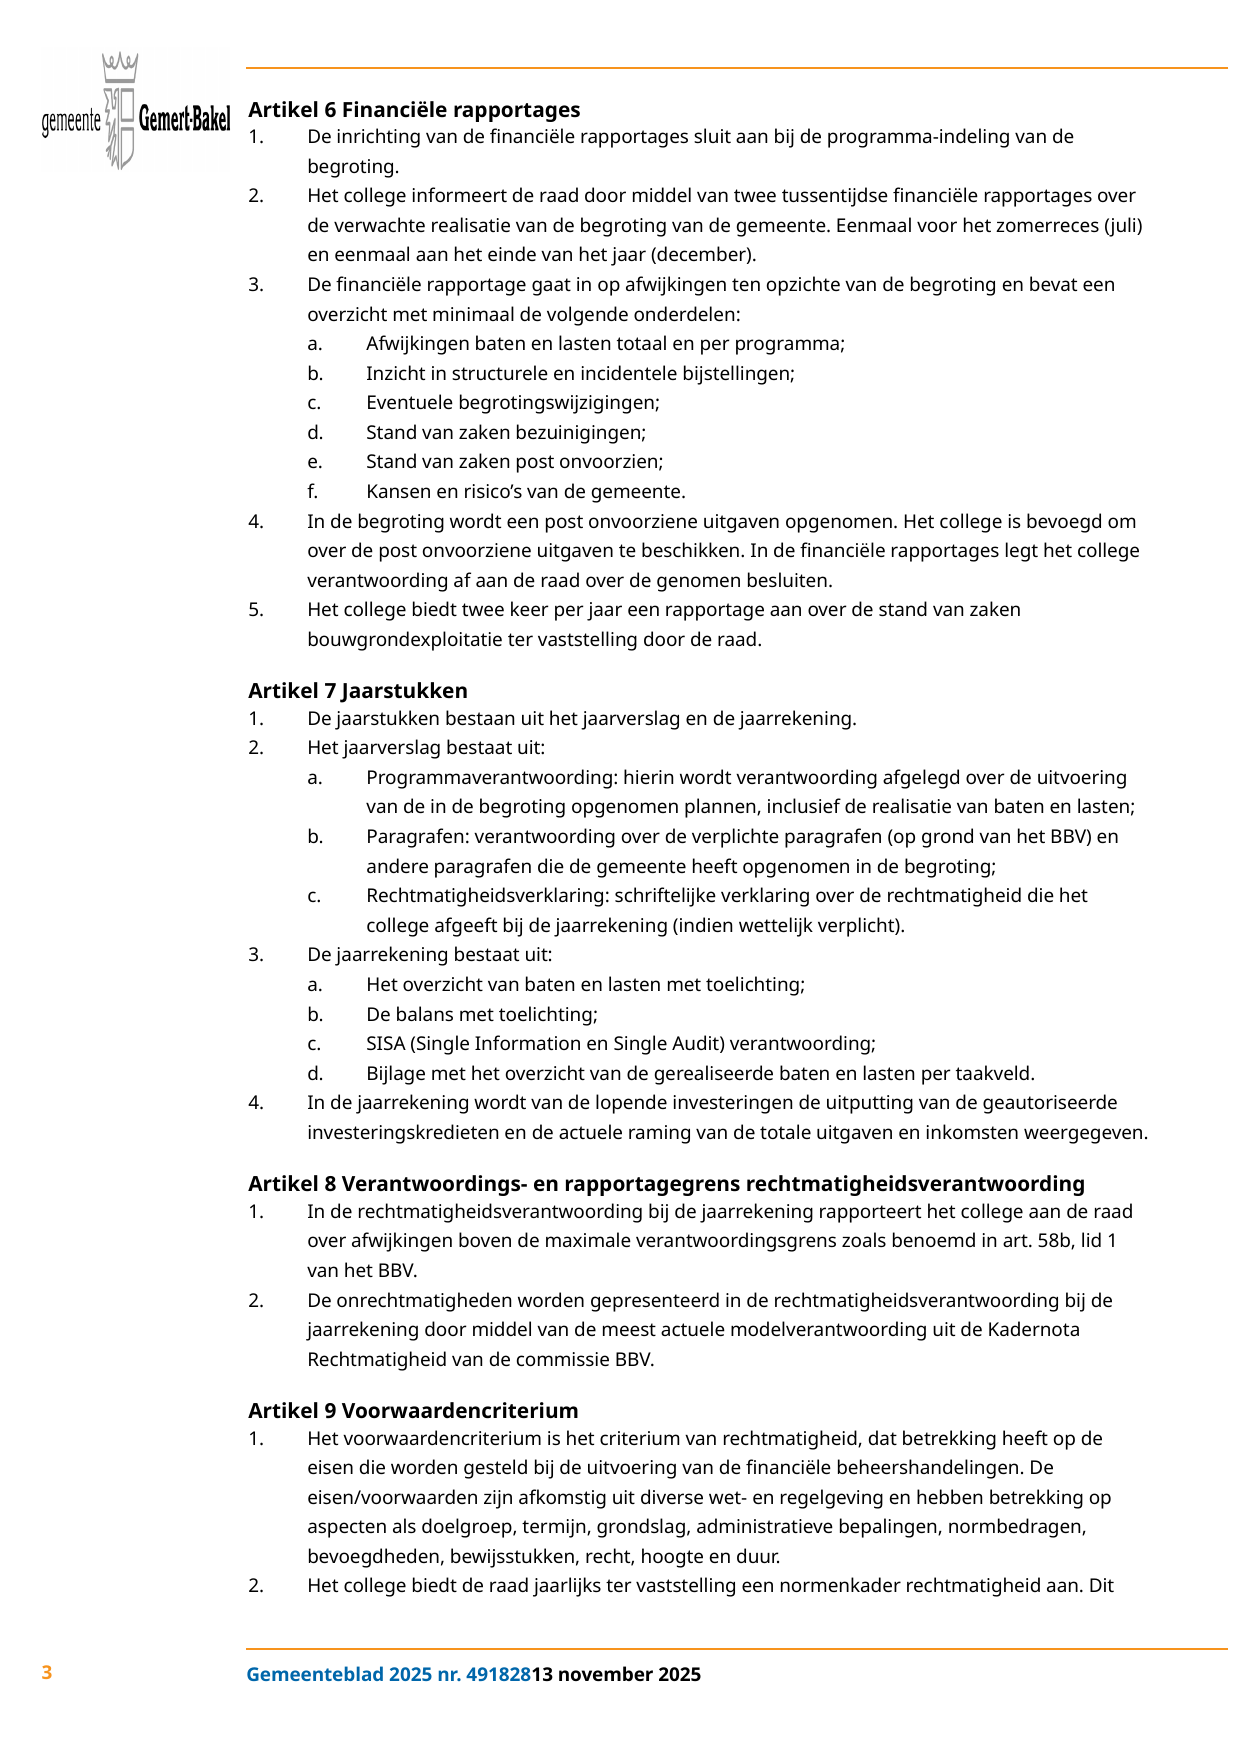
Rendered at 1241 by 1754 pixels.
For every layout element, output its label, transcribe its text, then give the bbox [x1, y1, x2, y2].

list Het college biedt de raad jaarlijks ter vaststelling een normenkader rechtmatigheid aan. Dit [248, 1573, 1152, 1598]
list Het college informeert de raad door middel van twee tussentijdse financiële rapportages over de verwachte realisatie van de begroting van de gemeente. Eenmaal voor het zomerreces (juli) en eenmaal aan het einde van het jaar (december). [248, 182, 1152, 267]
list De financiële rapportage gaat in op afwijkingen ten opzichte van de begroting en bevat een overzicht met minimaal de volgende onderdelen: [248, 271, 1152, 326]
text Artikel 7 Jaarstukken [248, 677, 1152, 705]
list Afwijkingen baten en lasten totaal en per programma; [307, 330, 1152, 356]
list Rechtmatigheidsverklaring: schriftelijke verklaring over de rechtmatigheid die het college afgeeft bij de jaarrekening (indien wettelijk verplicht). [307, 882, 1152, 938]
list De balans met toelichting; [307, 1001, 1152, 1027]
list Paragrafen: verantwoording over de verplichte paragrafen (op grond van het BBV) en andere paragrafen die de gemeente heeft opgenomen in de begroting; [307, 823, 1152, 879]
list Het jaarverslag bestaat uit: [248, 734, 1152, 760]
list SISA (Single Information en Single Audit) verantwoording; [307, 1030, 1152, 1056]
list In de begroting wordt een post onvoorziene uitgaven opgenomen. Het college is bevoegd om over de post onvoorziene uitgaven te beschikken. In de financiële rapportages legt het college verantwoording af aan de raad over de genomen besluiten. [248, 508, 1152, 593]
list Eventuele begrotingswijzigingen; [307, 389, 1152, 415]
picture [41, 47, 231, 172]
list De jaarrekening bestaat uit: [248, 942, 1152, 967]
list Het overzicht van baten en lasten met toelichting; [307, 971, 1152, 997]
text Artikel 8 Verantwoordings- en rapportagegrens rechtmatigheidsverantwoording [248, 1169, 1152, 1198]
list De jaarstukken bestaan uit het jaarverslag en de jaarrekening. [248, 705, 1152, 731]
list Stand van zaken post onvoorzien; [307, 449, 1152, 474]
text Artikel 9 Voorwaardencriterium [248, 1396, 1152, 1425]
list In de rechtmatigheidsverantwoording bij de jaarrekening rapporteert het college aan de raad over afwijkingen boven de maximale verantwoordingsgrens zoals benoemd in art. 58b, lid 1 van het BBV. [248, 1198, 1152, 1283]
list In de jaarrekening wordt van de lopende investeringen de uitputting van de geautoriseerde investeringskredieten en de actuele raming van de totale uitgaven en inkomsten weergegeven. [248, 1089, 1152, 1145]
list Bijlage met het overzicht van de gerealiseerde baten en lasten per taakveld. [307, 1060, 1152, 1086]
list De inrichting van de financiële rapportages sluit aan bij de programma-indeling van de begroting. [248, 123, 1152, 178]
list Kansen en risico’s van de gemeente. [307, 478, 1152, 504]
text Artikel 6 Financiële rapportages [248, 95, 1152, 123]
list De onrechtmatigheden worden gepresenteerd in de rechtmatigheidsverantwoording bij de jaarrekening door middel van de meest actuele modelverantwoording uit de Kadernota Rechtmatigheid van de commissie BBV. [248, 1287, 1152, 1372]
list Inzicht in structurele en incidentele bijstellingen; [307, 360, 1152, 386]
list Het voorwaardencriterium is het criterium van rechtmatigheid, dat betrekking heeft op de eisen die worden gesteld bij de uitvoering van de financiële beheershandelingen. De eisen/voorwaarden zijn afkomstig uit diverse wet- en regelgeving en hebben betrekking op aspecten als doelgroep, termijn, grondslag, administratieve bepalingen, normbedragen, bevoegdheden, bewijsstukken, recht, hoogte en duur. [248, 1425, 1152, 1569]
list Programmaverantwoording: hierin wordt verantwoording afgelegd over de uitvoering van de in de begroting opgenomen plannen, inclusief de realisatie van baten en lasten; [307, 764, 1152, 819]
list Stand van zaken bezuinigingen; [307, 419, 1152, 445]
list Het college biedt twee keer per jaar een rapportage aan over de stand van zaken bouwgrondexploitatie ter vaststelling door de raad. [248, 597, 1152, 652]
